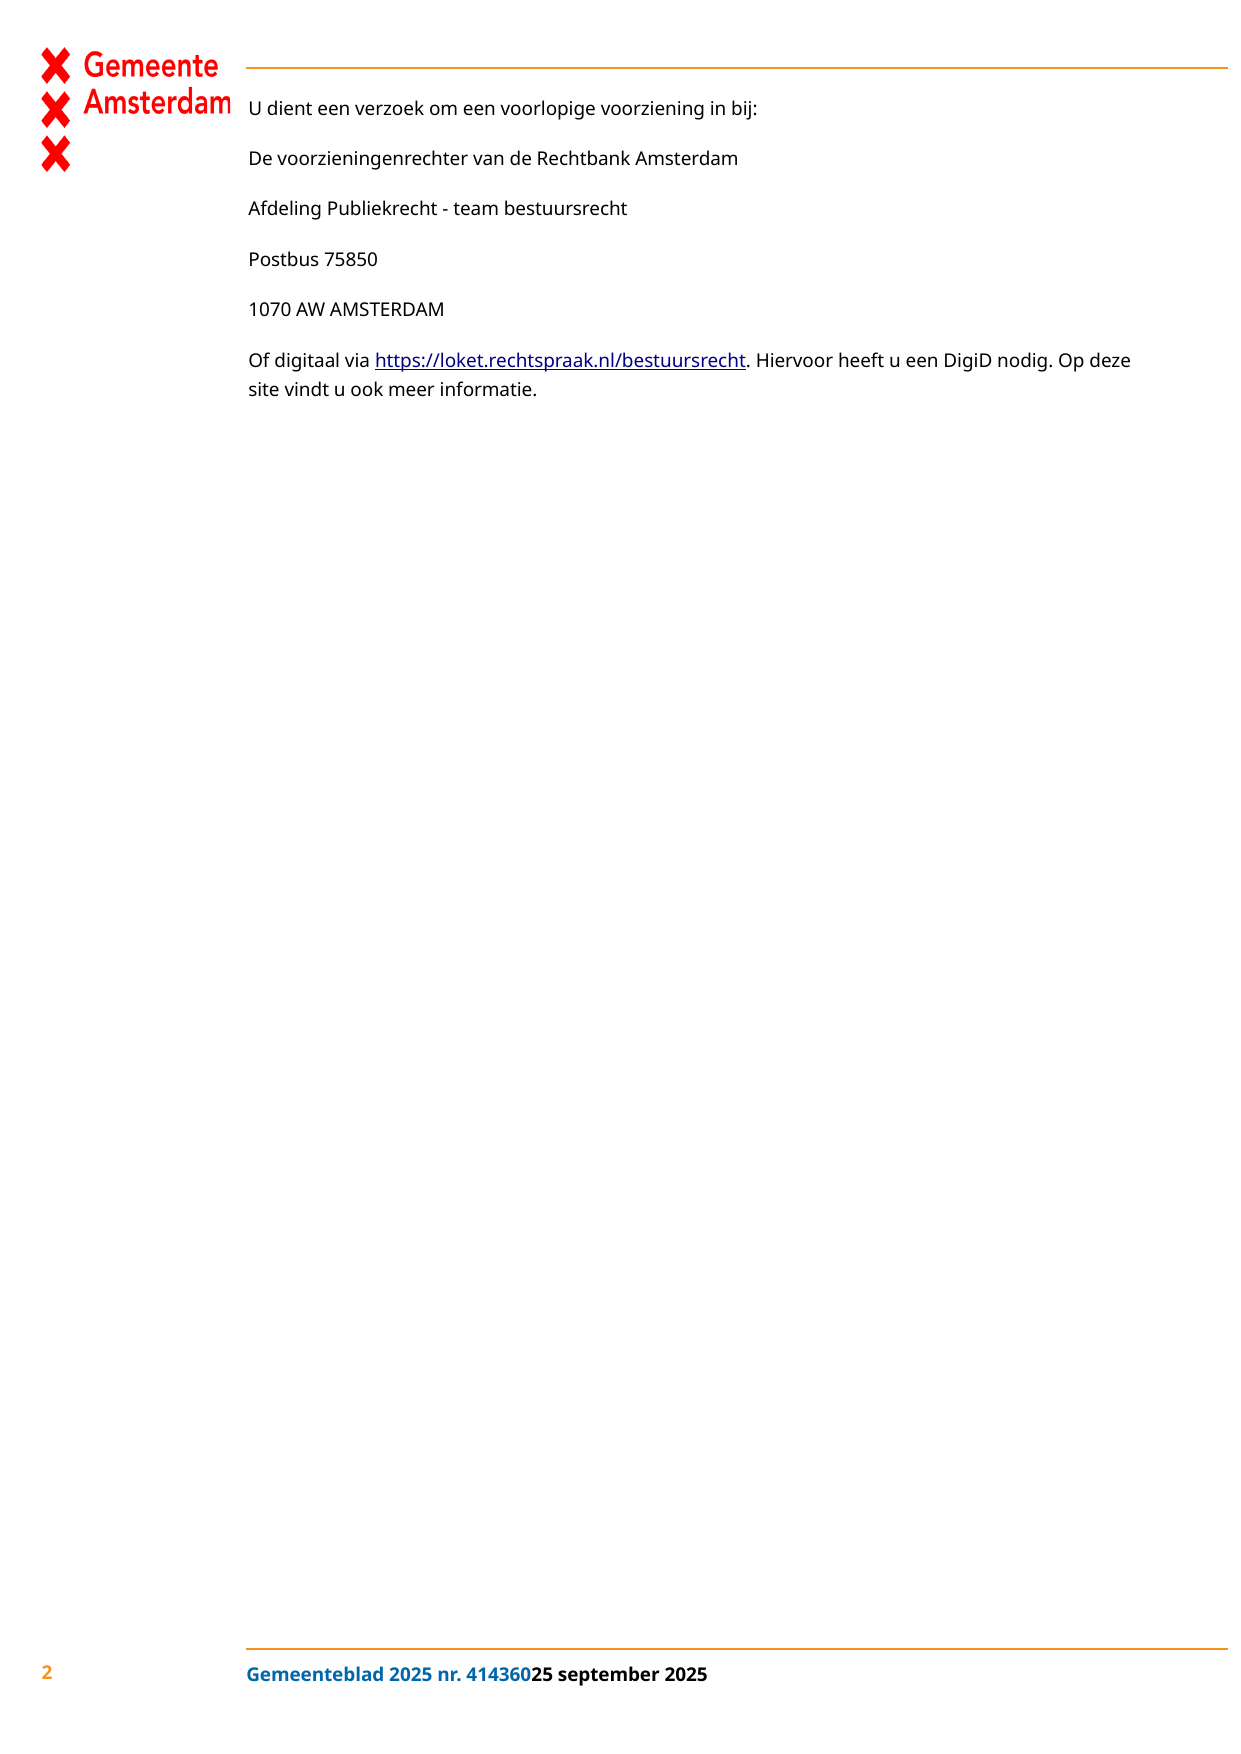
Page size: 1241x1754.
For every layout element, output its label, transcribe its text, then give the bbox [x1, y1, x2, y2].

text Afdeling Publiekrecht - team bestuursrecht [248, 196, 1152, 221]
text De voorzieningenrechter van de Rechtbank Amsterdam [248, 145, 1152, 171]
picture [41, 47, 231, 172]
text Of digitaal via https://loket.rechtspraak.nl/bestuursrecht. Hiervoor heeft u een DigiD nodig. Op deze site vindt u ook meer informatie. [248, 347, 1152, 402]
text Postbus 75850 [248, 246, 1152, 272]
text 1070 AW AMSTERDAM [248, 296, 1152, 322]
text U dient een verzoek om een voorlopige voorziening in bij: [248, 95, 1152, 121]
